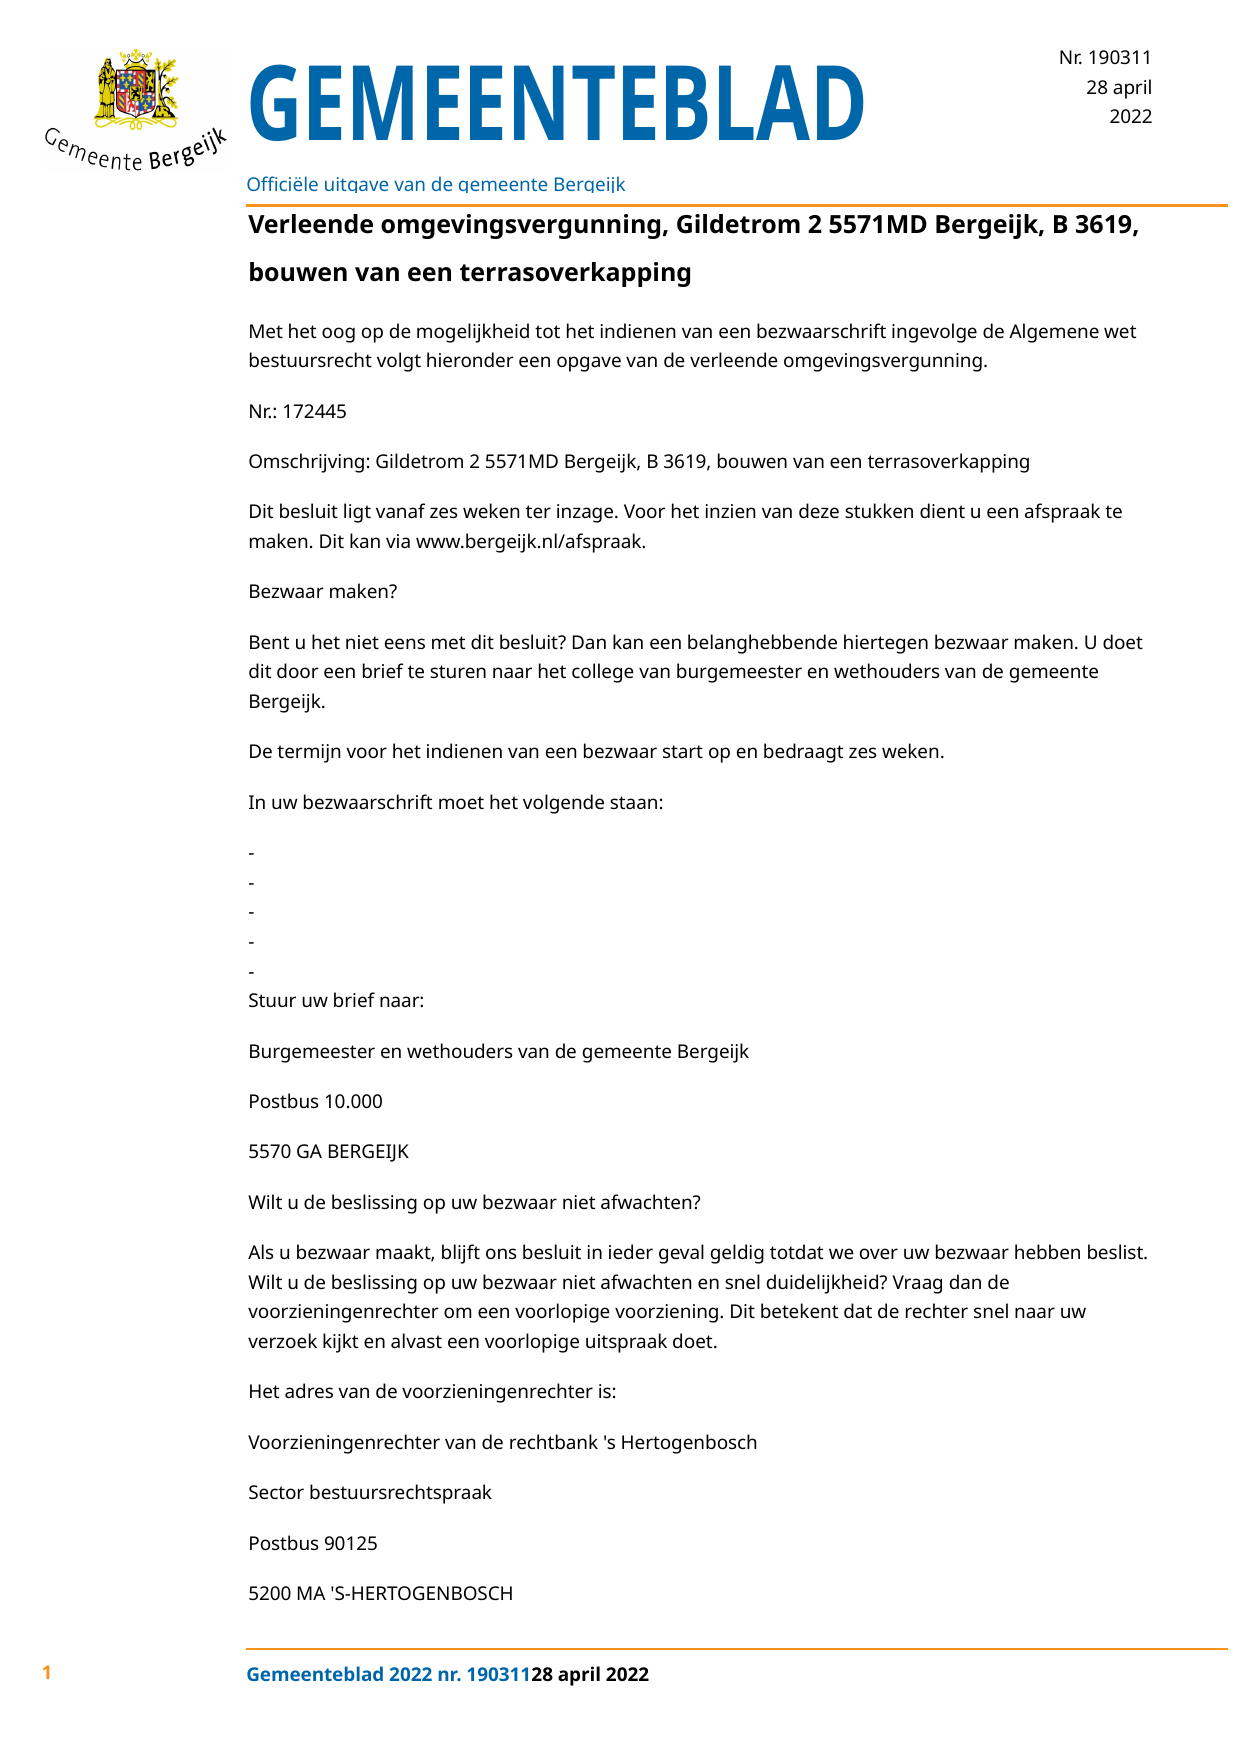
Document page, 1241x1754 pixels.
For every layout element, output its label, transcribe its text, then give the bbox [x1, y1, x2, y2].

text Stuur uw brief naar: [248, 987, 1152, 1013]
text Omschrijving: Gildetrom 2 5571MD Bergeijk, B 3619, bouwen van een terrasoverkapping [248, 448, 1152, 474]
text Sector bestuursrechtspraak [248, 1479, 1152, 1505]
text Bezwaar maken? [248, 579, 1152, 604]
text Nr.: 172445 [248, 398, 1152, 424]
text Wilt u de beslissing op uw bezwaar niet afwachten? [248, 1189, 1152, 1215]
text Als u bezwaar maakt, blijft ons besluit in ieder geval geldig totdat we over uw bezwaar hebben beslist. Wilt u de beslissing op uw bezwaar niet afwachten en snel duidelijkheid? Vraag dan de voorzieningenrechter om een voorlopige voorziening. Dit betekent dat de rechter snel naar uw verzoek kijkt en alvast een voorlopige uitspraak doet. [248, 1239, 1152, 1354]
text 5200 MA 'S-HERTOGENBOSCH [248, 1580, 1152, 1606]
text Dit besluit ligt vanaf zes weken ter inzage. Voor het inzien van deze stukken dient u een afspraak te maken. Dit kan via www.bergeijk.nl/afspraak. [248, 499, 1152, 554]
text Verleende omgevingsvergunning, Gildetrom 2 5571MD Bergeijk, B 3619, bouwen van een terrasoverkapping [248, 207, 1152, 288]
text In uw bezwaarschrift moet het volgende staan: [248, 789, 1152, 815]
text Bent u het niet eens met dit besluit? Dan kan een belanghebbende hiertegen bezwaar maken. U doet dit door een brief te sturen naar het college van burgemeester en wethouders van de gemeente Bergeijk. [248, 629, 1152, 714]
picture [41, 47, 231, 172]
text Voorzieningenrechter van de rechtbank 's Hertogenbosch [248, 1429, 1152, 1455]
text De termijn voor het indienen van een bezwaar start op en bedraagt zes weken. [248, 739, 1152, 764]
text Met het oog op de mogelijkheid tot het indienen van een bezwaarschrift ingevolge de Algemene wet bestuursrecht volgt hieronder een opgave van de verleende omgevingsvergunning. [248, 318, 1152, 373]
text Postbus 90125 [248, 1530, 1152, 1556]
text Burgemeester en wethouders van de gemeente Bergeijk [248, 1038, 1152, 1064]
text Postbus 10.000 [248, 1088, 1152, 1114]
text 5570 GA BERGEIJK [248, 1139, 1152, 1164]
text Het adres van de voorzieningenrechter is: [248, 1379, 1152, 1404]
